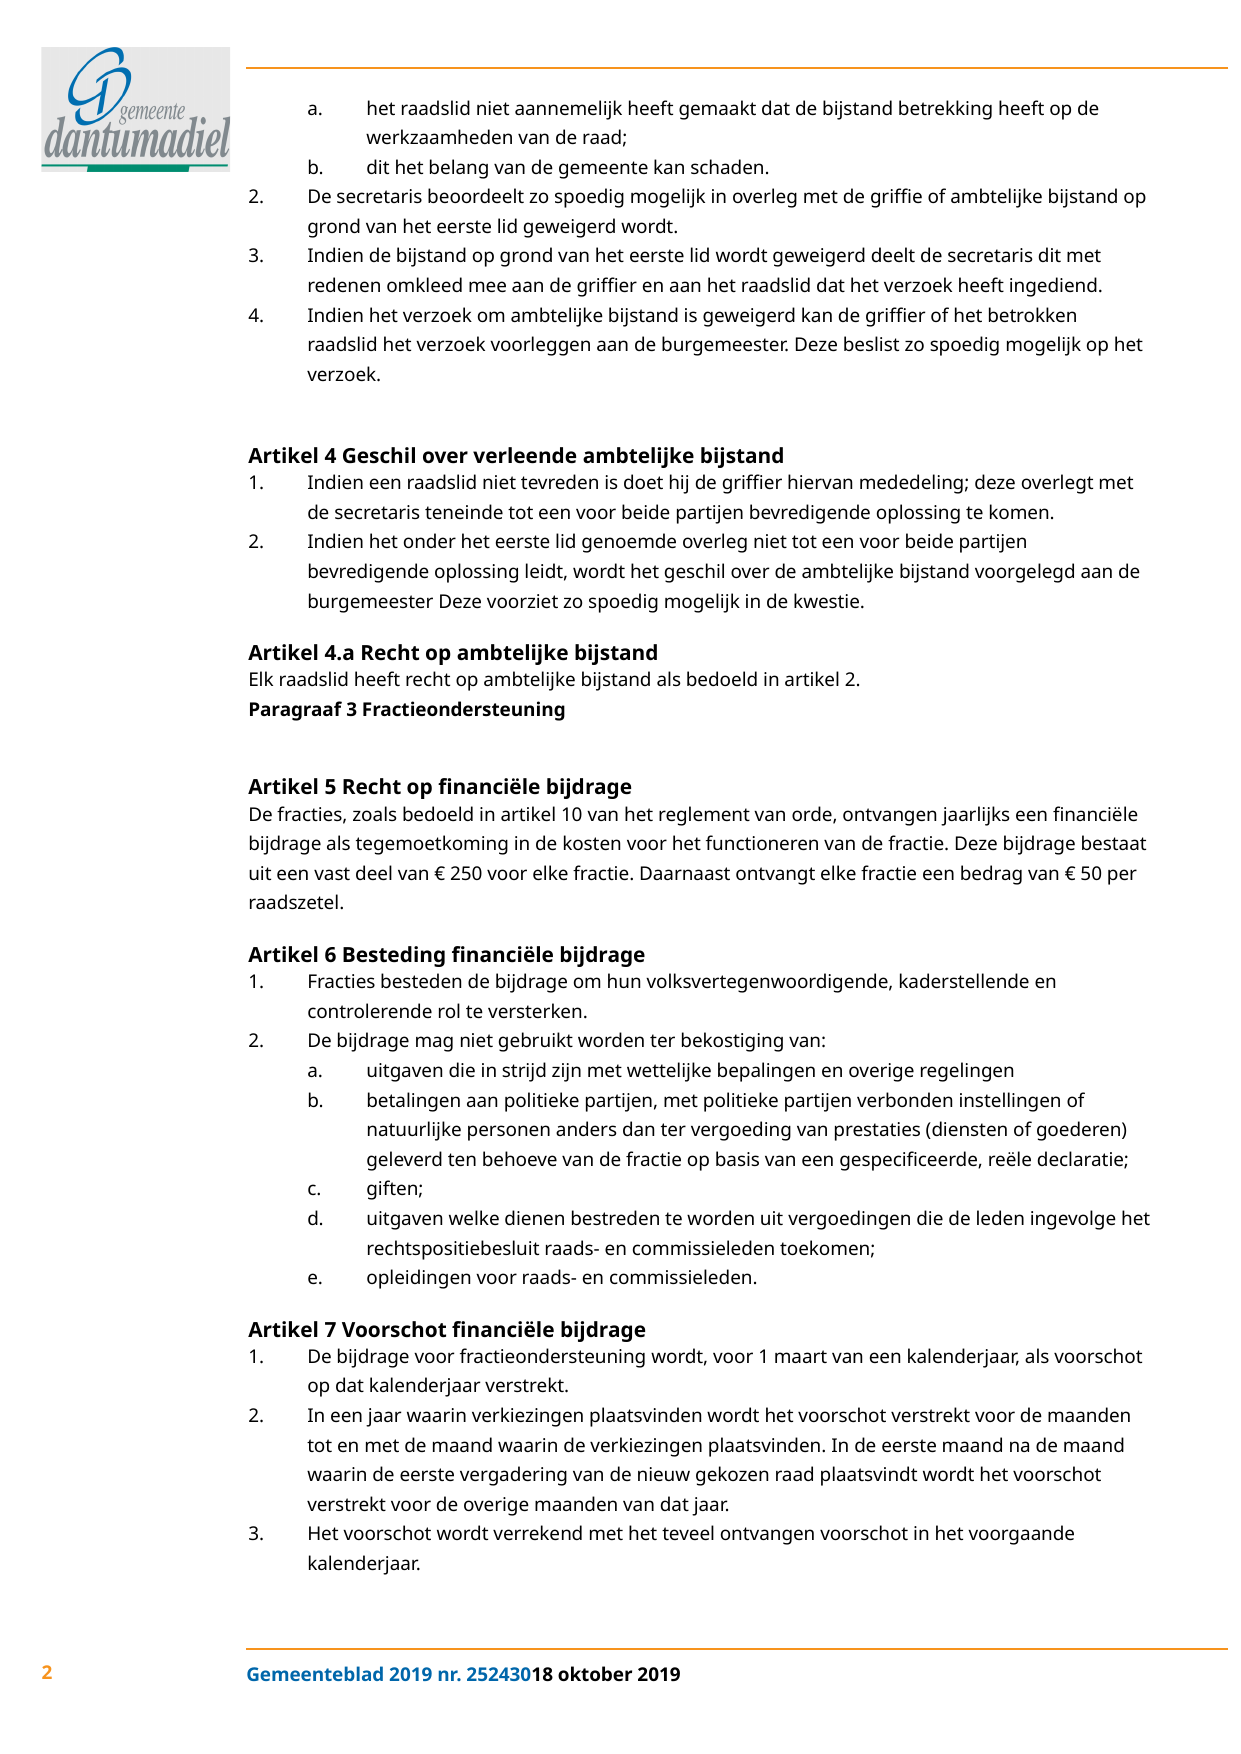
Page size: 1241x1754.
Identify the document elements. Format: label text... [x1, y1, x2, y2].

text Elk raadslid heeft recht op ambtelijke bijstand als bedoeld in artikel 2. [248, 667, 1152, 692]
text Paragraaf 3 Fractieondersteuning [248, 696, 1152, 722]
list opleidingen voor raads- en commissieleden. [307, 1264, 1152, 1290]
list Fracties besteden de bijdrage om hun volksvertegenwoordigende, kaderstellende en controlerende rol te versterken. [248, 968, 1152, 1024]
list Indien een raadslid niet tevreden is doet hij de griffier hiervan mededeling; deze overlegt met de secretaris teneinde tot een voor beide partijen bevredigende oplossing te komen. [248, 469, 1152, 525]
list dit het belang van de gemeente kan schaden. [307, 154, 1152, 180]
list De secretaris beoordeelt zo spoedig mogelijk in overleg met de griffie of ambtelijke bijstand op grond van het eerste lid geweigerd wordt. [248, 183, 1152, 239]
picture [41, 47, 231, 172]
list uitgaven welke dienen bestreden te worden uit vergoedingen die de leden ingevolge het rechtspositiebesluit raads- en commissieleden toekomen; [307, 1205, 1152, 1260]
list De bijdrage voor fractieondersteuning wordt, voor 1 maart van een kalenderjaar, als voorschot op dat kalenderjaar verstrekt. [248, 1343, 1152, 1398]
list het raadslid niet aannemelijk heeft gemaakt dat de bijstand betrekking heeft op de werkzaamheden van de raad; [307, 95, 1152, 150]
list uitgaven die in strijd zijn met wettelijke bepalingen en overige regelingen [307, 1057, 1152, 1083]
text Artikel 7 Voorschot financiële bijdrage [248, 1315, 1152, 1343]
list giften; [307, 1176, 1152, 1201]
text Artikel 4 Geschil over verleende ambtelijke bijstand [248, 441, 1152, 469]
list Het voorschot wordt verrekend met het teveel ontvangen voorschot in het voorgaande kalenderjaar. [248, 1521, 1152, 1576]
list Indien het verzoek om ambtelijke bijstand is geweigerd kan de griffier of het betrokken raadslid het verzoek voorleggen aan de burgemeester. Deze beslist zo spoedig mogelijk op het verzoek. [248, 302, 1152, 387]
text De fracties, zoals bedoeld in artikel 10 van het reglement van orde, ontvangen jaarlijks een financiële bijdrage als tegemoetkoming in de kosten voor het functioneren van de fractie. Deze bijdrage bestaat uit een vast deel van € 250 voor elke fractie. Daarnaast ontvangt elke fractie een bedrag van € 50 per raadszetel. [248, 801, 1152, 915]
text Artikel 5 Recht op financiële bijdrage [248, 772, 1152, 801]
list betalingen aan politieke partijen, met politieke partijen verbonden instellingen of natuurlijke personen anders dan ter vergoeding van prestaties (diensten of goederen) geleverd ten behoeve van de fractie op basis van een gespecificeerde, reële declaratie; [307, 1087, 1152, 1172]
list In een jaar waarin verkiezingen plaatsvinden wordt het voorschot verstrekt voor de maanden tot en met de maand waarin de verkiezingen plaatsvinden. In de eerste maand na de maand waarin de eerste vergadering van de nieuw gekozen raad plaatsvindt wordt het voorschot verstrekt voor de overige maanden van dat jaar. [248, 1402, 1152, 1517]
text Artikel 6 Besteding financiële bijdrage [248, 940, 1152, 968]
text Artikel 4.a Recht op ambtelijke bijstand [248, 638, 1152, 667]
list De bijdrage mag niet gebruikt worden ter bekostiging van: [248, 1028, 1152, 1053]
list Indien het onder het eerste lid genoemde overleg niet tot een voor beide partijen bevredigende oplossing leidt, wordt het geschil over de ambtelijke bijstand voorgelegd aan de burgemeester Deze voorziet zo spoedig mogelijk in de kwestie. [248, 529, 1152, 613]
list Indien de bijstand op grond van het eerste lid wordt geweigerd deelt de secretaris dit met redenen omkleed mee aan de griffier en aan het raadslid dat het verzoek heeft ingediend. [248, 243, 1152, 298]
